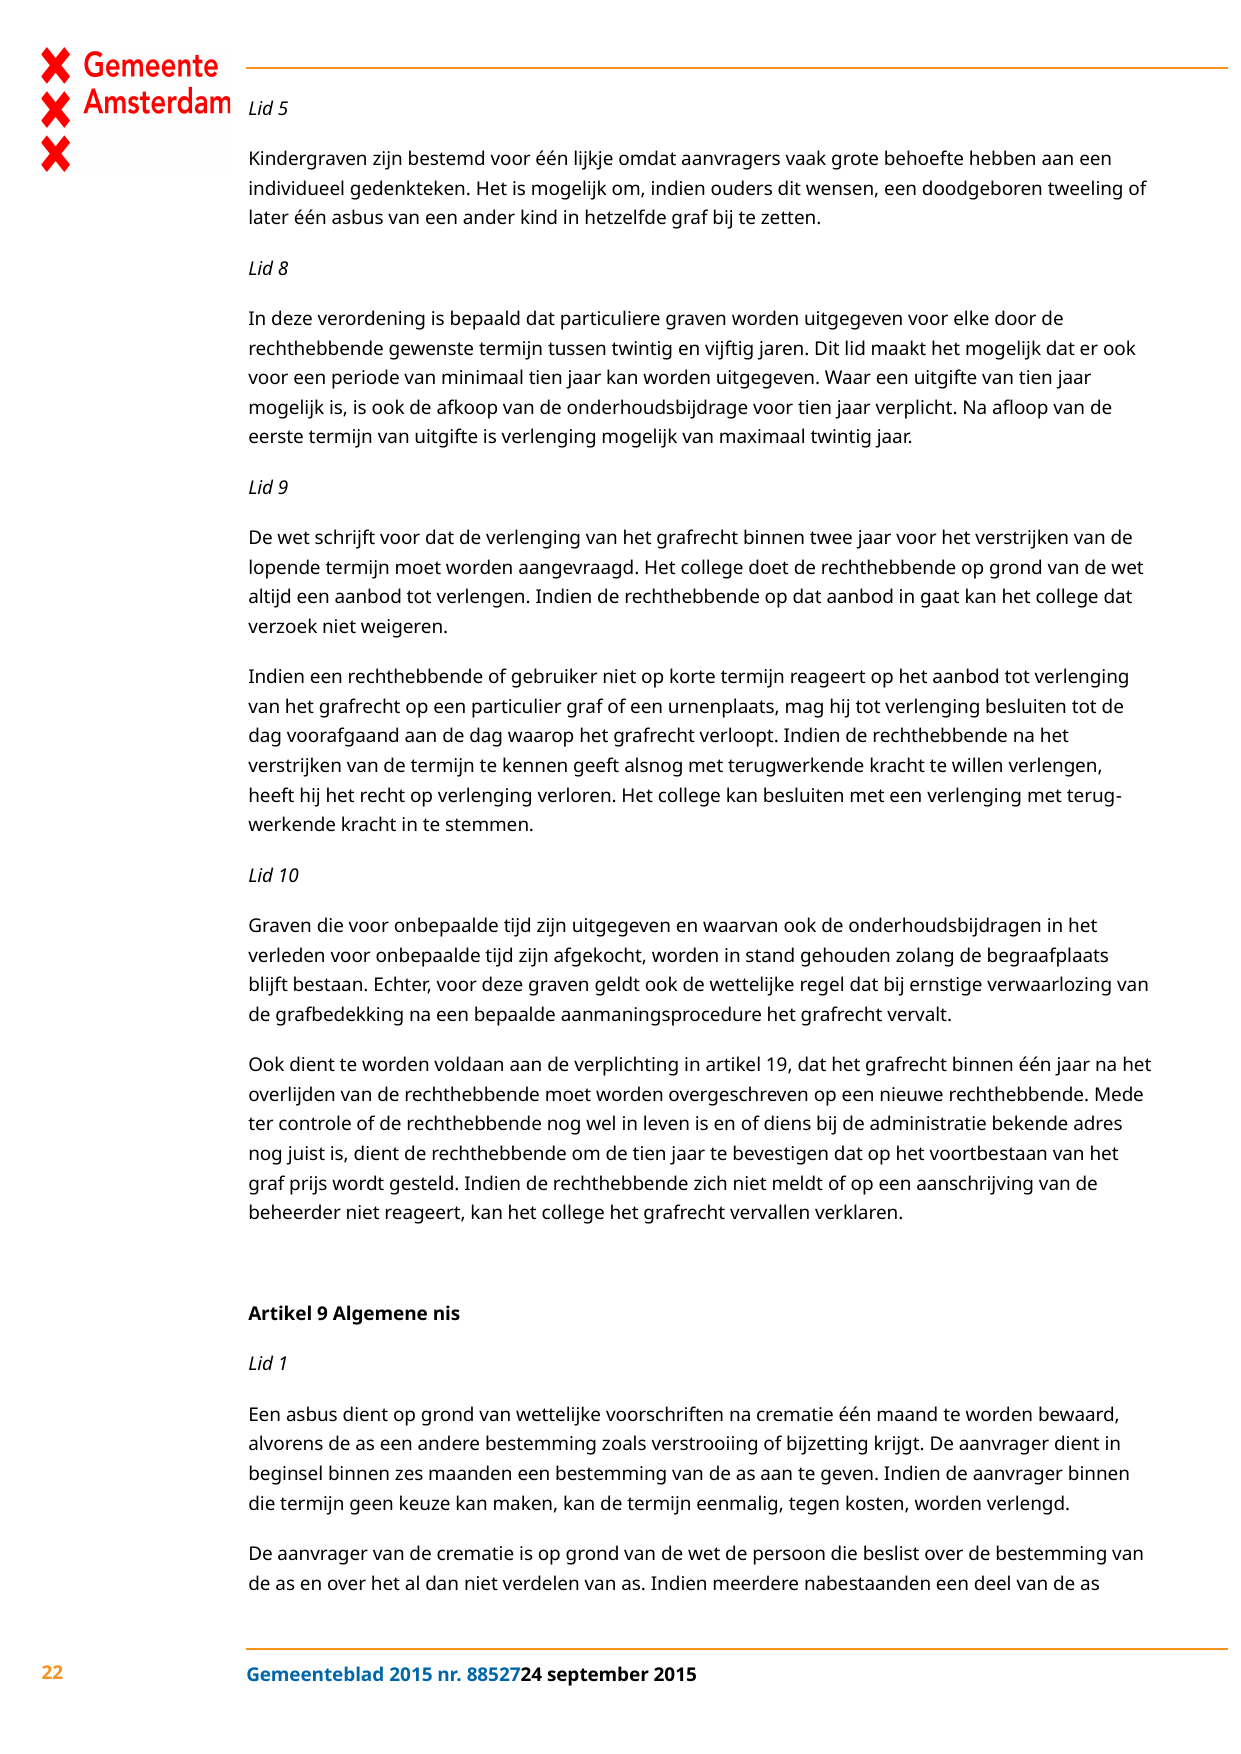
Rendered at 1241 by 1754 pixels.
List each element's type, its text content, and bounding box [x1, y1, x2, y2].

text In deze verordening is bepaald dat particuliere graven worden uitgegeven voor elke door de rechthebbende gewenste termijn tussen twintig en vijftig jaren. Dit lid maakt het mogelijk dat er ook voor een periode van minimaal tien jaar kan worden uitgegeven. Waar een uitgifte van tien jaar mogelijk is, is ook de afkoop van de onderhoudsbijdrage voor tien jaar verplicht. Na afloop van de eerste termijn van uitgifte is verlenging mogelijk van maximaal twintig jaar. [248, 305, 1152, 449]
text De aanvrager van de crematie is op grond van de wet de persoon die beslist over de bestemming van de as en over het al dan niet verdelen van as. Indien meerdere nabe­staanden een deel van de as [248, 1540, 1152, 1596]
text Lid 10 [248, 862, 1152, 888]
text De wet schrijft voor dat de verlenging van het grafrecht binnen twee jaar voor het verstrijken van de lopende termijn moet worden aangevraagd. Het college doet de rechthebbende op grond van de wet altijd een aanbod tot verlengen. Indien de rechthebbende op dat aanbod in gaat kan het college dat verzoek niet weigeren. [248, 524, 1152, 639]
picture [41, 47, 231, 172]
text Lid 8 [248, 255, 1152, 281]
text Ook dient te worden voldaan aan de verplichting in artikel 19, dat het grafrecht binnen één jaar na het overlijden van de rechthebbende moet worden overgeschreven op een nieuwe rechthebbende. Mede ter controle of de rechthebbende nog wel in leven is en of diens bij de administratie bekende adres nog juist is, dient de rechthebbende om de tien jaar te bevestigen dat op het voortbe­staan van het graf prijs wordt gesteld. Indien de rechthebbende zich niet meldt of op een aanschrijving van de beheerder niet reageert, kan het college het grafrecht vervallen verklaren. [248, 1051, 1152, 1225]
text Lid 5 [248, 95, 1152, 121]
text Kindergraven zijn bestemd voor één lijkje omdat aanvragers vaak grote behoef­te hebben aan een individueel gedenkteken. Het is mogelijk om, indien ouders dit wensen, een doodgeboren tweeling of later één asbus van een ander kind in hetzelfde graf bij te zetten. [248, 145, 1152, 230]
text Lid 1 [248, 1351, 1152, 1376]
text Een asbus dient op grond van wettelijke voorschriften na crematie één maand te worden bewaard, alvorens de as een andere bestemming zoals verstrooiing of bijzetting krijgt. De aanvrager dient in beginsel binnen zes maanden een bestemming van de as aan te geven. Indien de aanvrager binnen die termijn geen keuze kan maken, kan de termijn eenmalig, tegen kosten, worden verlengd. [248, 1401, 1152, 1516]
text Indien een rechthebbende of gebruiker niet op korte termijn reageert op het aanbod tot verlenging van het grafrecht op een particulier graf of een urnenplaats, mag hij tot verlenging besluiten tot de dag voorafgaand aan de dag waarop het grafrecht verloopt. Indien de rechthebbende na het verstrijken van de termijn te kennen geeft alsnog met terugwerkende kracht te willen verlengen, heeft hij het recht op verlenging verloren. Het college kan besluiten met een verlenging met terug­werkende kracht in te stemmen. [248, 663, 1152, 837]
text Lid 9 [248, 474, 1152, 500]
text Graven die voor onbepaalde tijd zijn uitgegeven en waarvan ook de onder­houdsbijdragen in het verleden voor onbepaalde tijd zijn afgekocht, worden in stand gehouden zolang de begraafplaats blijft bestaan. Echter, voor deze graven geldt ook de wettelijke regel dat bij ernstige verwaarlozing van de grafbedekking na een bepaalde aanmaningsprocedure het grafrecht vervalt. [248, 912, 1152, 1027]
text Artikel 9 Algemene nis [248, 1300, 1152, 1326]
